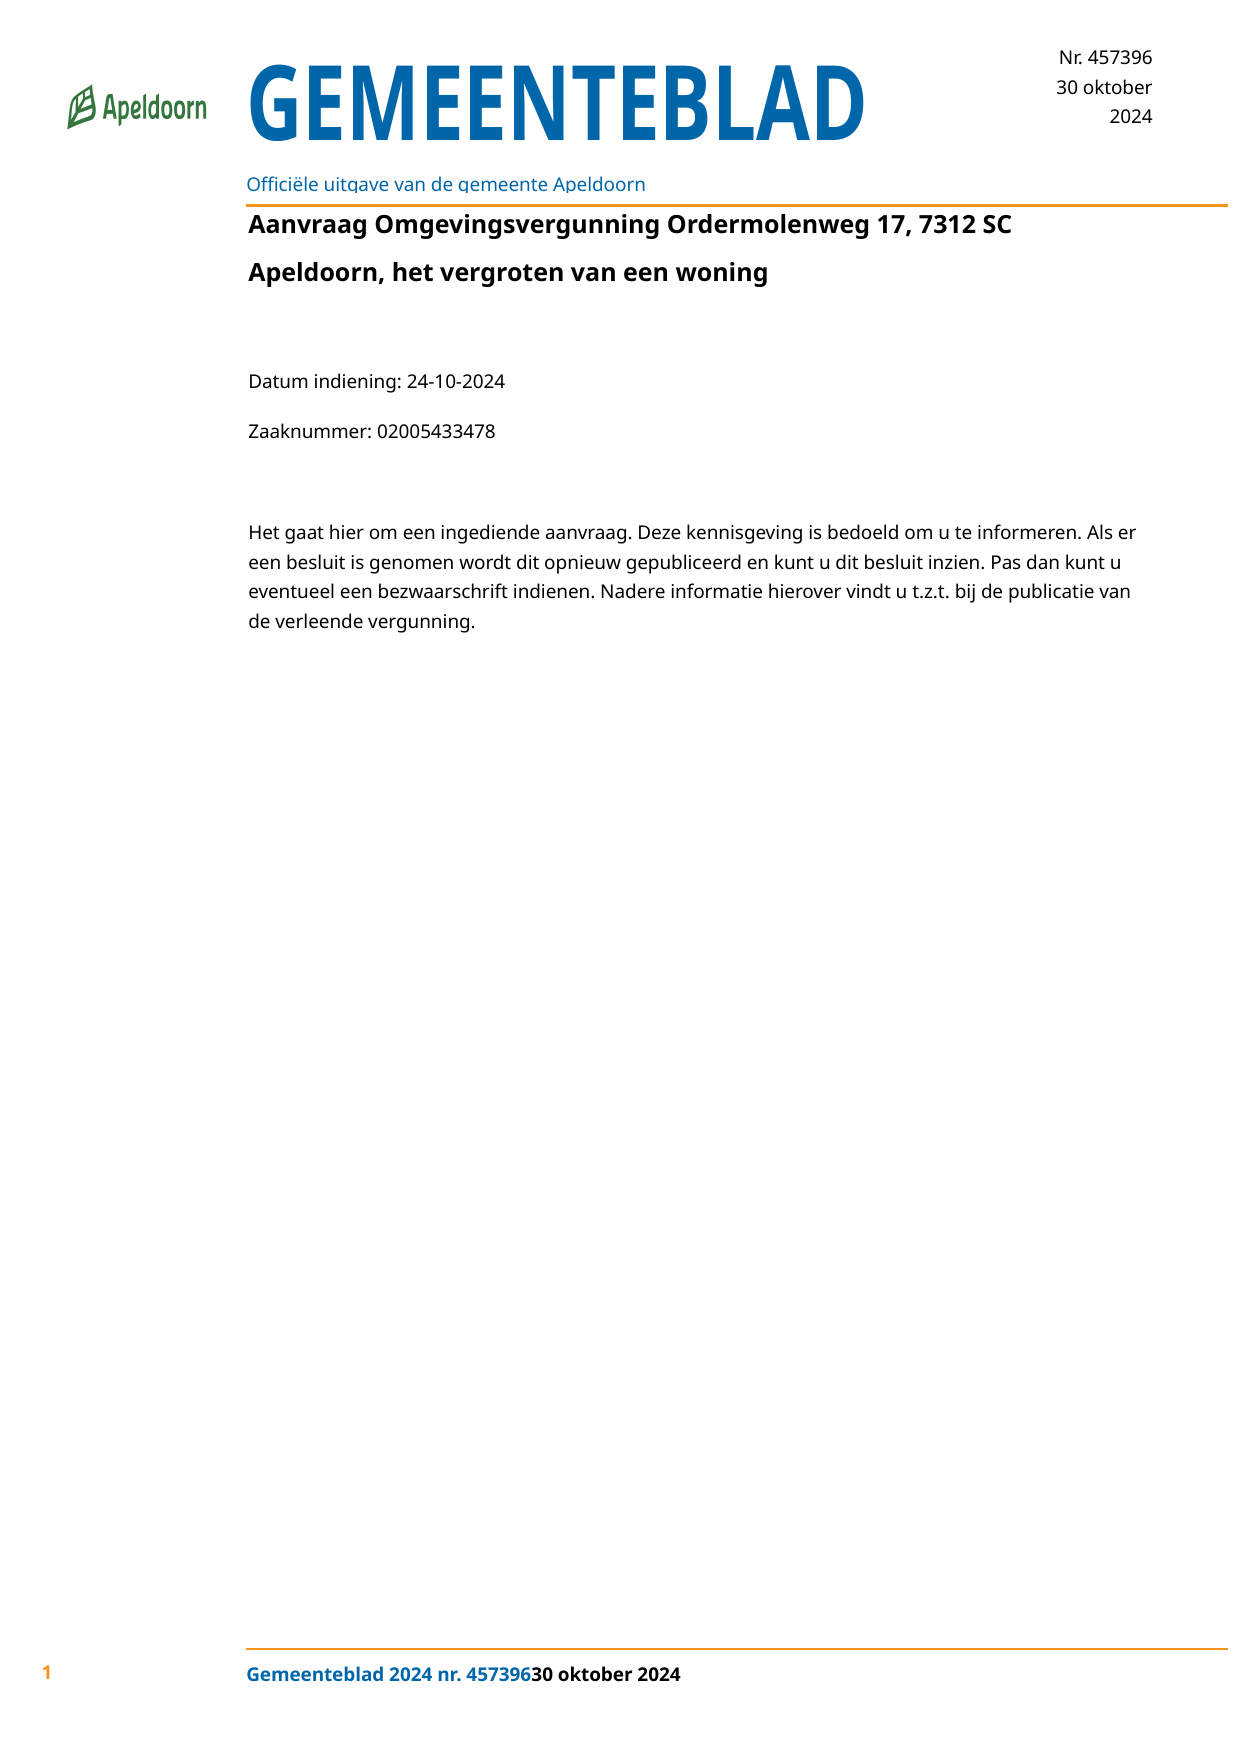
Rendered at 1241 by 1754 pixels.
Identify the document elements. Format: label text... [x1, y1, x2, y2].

text Het gaat hier om een ingediende aanvraag. Deze kennisgeving is bedoeld om u te informeren. Als er een besluit is genomen wordt dit opnieuw gepubliceerd en kunt u dit besluit inzien. Pas dan kunt u eventueel een bezwaarschrift indienen. Nadere informatie hierover vindt u t.z.t. bij de publicatie van de verleende vergunning. [248, 519, 1152, 634]
text Aanvraag Omgevingsvergunning Ordermolenweg 17, 7312 SC Apeldoorn, het vergroten van een woning [248, 207, 1152, 288]
picture [41, 47, 231, 172]
text Zaaknummer: 02005433478 [248, 419, 1152, 444]
text Datum indiening: 24-10-2024 [248, 368, 1152, 394]
